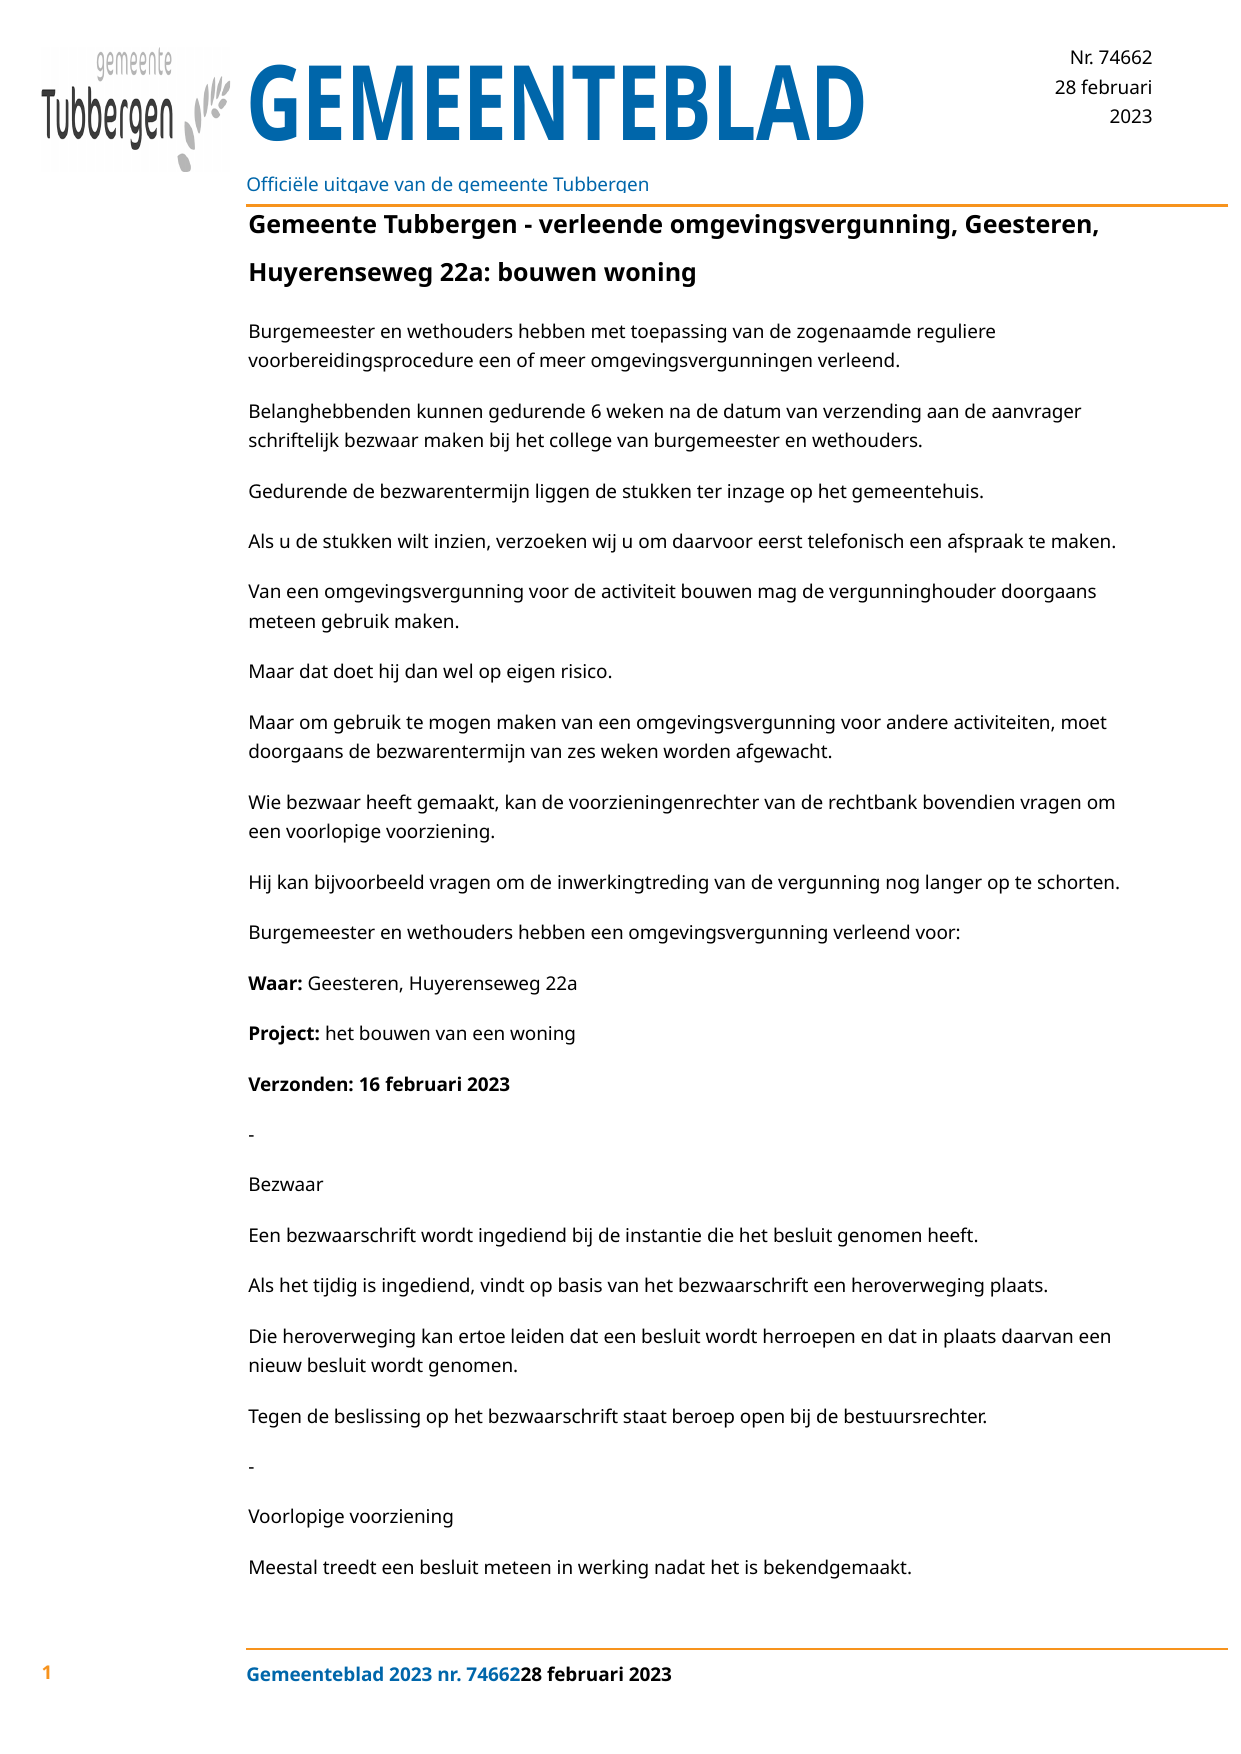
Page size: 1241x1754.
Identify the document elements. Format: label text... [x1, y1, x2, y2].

text - [248, 1453, 1152, 1479]
text Burgemeester en wethouders hebben met toepassing van de zogenaamde reguliere voorbereidingsprocedure een of meer omgevingsvergunningen verleend. [248, 318, 1152, 373]
text Als u de stukken wilt inzien, verzoeken wij u om daarvoor eerst telefonisch een afspraak te maken. [248, 528, 1152, 554]
text Project: het bouwen van een woning [248, 1020, 1152, 1046]
text Een bezwaarschrift wordt ingediend bij de instantie die het besluit genomen heeft. [248, 1222, 1152, 1248]
text Tegen de beslissing op het bezwaarschrift staat beroep open bij de bestuursrechter. [248, 1403, 1152, 1429]
text - [248, 1121, 1152, 1147]
text Waar: Geesteren, Huyerenseweg 22a [248, 970, 1152, 996]
text Belanghebbenden kunnen gedurende 6 weken na de datum van verzending aan de aanvrager schriftelijk bezwaar maken bij het college van burgemeester en wethouders. [248, 398, 1152, 453]
text Bezwaar [248, 1172, 1152, 1197]
text Gedurende de bezwarentermijn liggen de stukken ter inzage op het gemeentehuis. [248, 478, 1152, 504]
picture [41, 47, 231, 172]
text Meestal treedt een besluit meteen in werking nadat het is bekendgemaakt. [248, 1554, 1152, 1580]
text Wie bezwaar heeft gemaakt, kan de voorzieningenrechter van de rechtbank bovendien vragen om een voorlopige voorziening. [248, 789, 1152, 844]
text Voorlopige voorziening [248, 1504, 1152, 1529]
text Burgemeester en wethouders hebben een omgevingsvergunning verleend voor: [248, 919, 1152, 945]
text Als het tijdig is ingediend, vindt op basis van het bezwaarschrift een heroverweging plaats. [248, 1272, 1152, 1298]
text Die heroverweging kan ertoe leiden dat een besluit wordt herroepen en dat in plaats daarvan een nieuw besluit wordt genomen. [248, 1323, 1152, 1378]
text Van een omgevingsvergunning voor de activiteit bouwen mag de vergunninghouder doorgaans meteen gebruik maken. [248, 579, 1152, 634]
text Verzonden: 16 februari 2023 [248, 1071, 1152, 1097]
text Maar om gebruik te mogen maken van een omgevingsvergunning voor andere activiteiten, moet doorgaans de bezwarentermijn van zes weken worden afgewacht. [248, 709, 1152, 764]
text Maar dat doet hij dan wel op eigen risico. [248, 659, 1152, 684]
text Gemeente Tubbergen - verleende omgevingsvergunning, Geesteren, Huyerenseweg 22a: bouwen woning [248, 207, 1152, 288]
text Hij kan bijvoorbeeld vragen om de inwerkingtreding van de vergunning nog langer op te schorten. [248, 869, 1152, 895]
